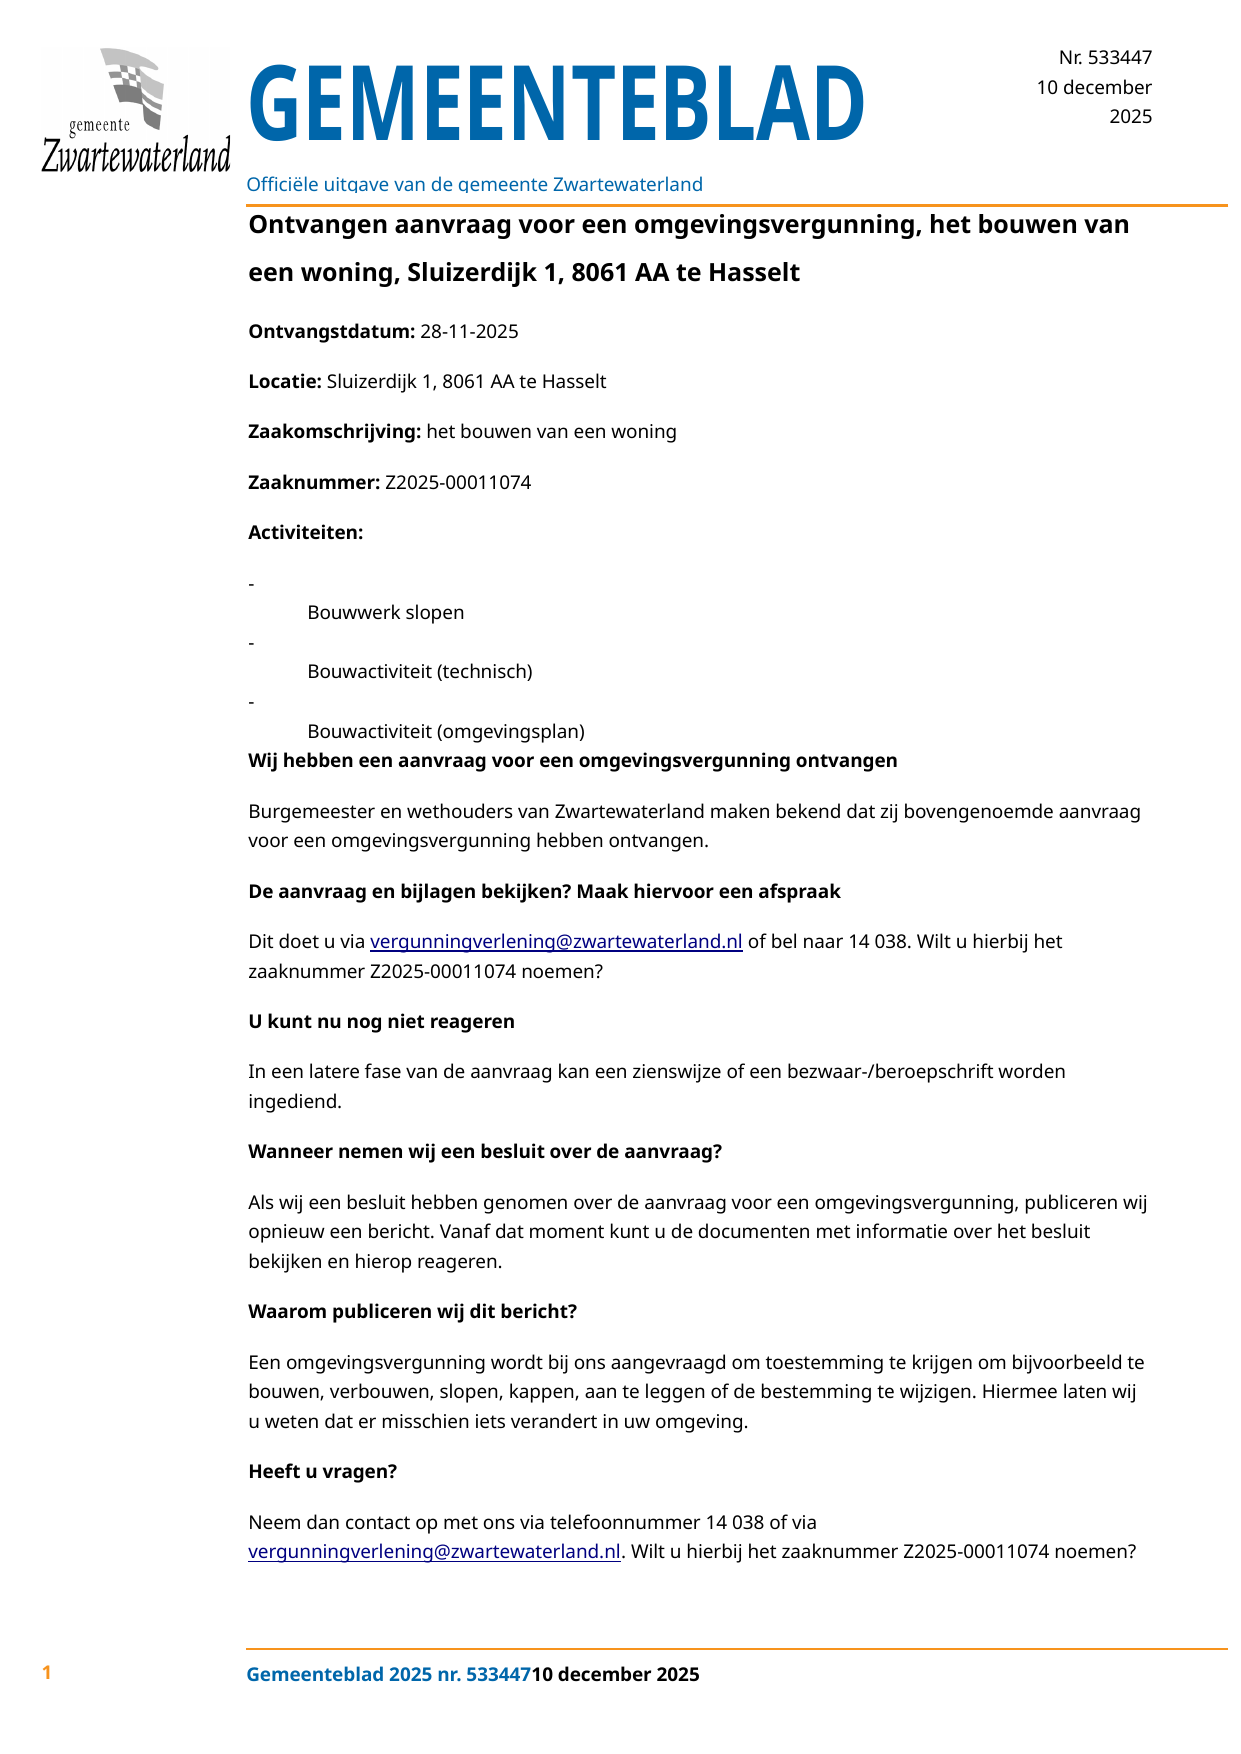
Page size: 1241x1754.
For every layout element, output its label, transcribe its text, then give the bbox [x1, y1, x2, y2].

text Dit doet u via vergunningverlening@zwartewaterland.nl of bel naar 14 038. Wilt u hierbij het zaaknummer Z2025-00011074 noemen? [248, 928, 1152, 984]
text In een latere fase van de aanvraag kan een zienswijze of een bezwaar-/beroepschrift worden ingediend. [248, 1059, 1152, 1114]
text Neem dan contact op met ons via telefoonnummer 14 038 of via vergunningverlening@zwartewaterland.nl. Wilt u hierbij het zaaknummer Z2025-00011074 noemen? [248, 1509, 1152, 1564]
text Een omgevingsvergunning wordt bij ons aangevraagd om toestemming te krijgen om bijvoorbeeld te bouwen, verbouwen, slopen, kappen, aan te leggen of de bestemming te wijzigen. Hiermee laten wij u weten dat er misschien iets verandert in uw omgeving. [248, 1349, 1152, 1434]
text Burgemeester en wethouders van Zwartewaterland maken bekend dat zij bovengenoemde aanvraag voor een omgevingsvergunning hebben ontvangen. [248, 798, 1152, 853]
text Zaakomschrijving: het bouwen van een woning [248, 419, 1152, 444]
text Wij hebben een aanvraag voor een omgevingsvergunning ontvangen [248, 747, 1152, 773]
text Heeft u vragen? [248, 1459, 1152, 1484]
text Als wij een besluit hebben genomen over de aanvraag voor een omgevingsvergunning, publiceren wij opnieuw een bericht. Vanaf dat moment kunt u de documenten met informatie over het besluit bekijken en hierop reageren. [248, 1189, 1152, 1274]
text Ontvangstdatum: 28-11-2025 [248, 318, 1152, 344]
text U kunt nu nog niet reageren [248, 1008, 1152, 1034]
text Locatie: Sluizerdijk 1, 8061 AA te Hasselt [248, 368, 1152, 394]
text Activiteiten: [248, 519, 1152, 545]
picture [41, 47, 231, 172]
list Bouwactiviteit (technisch) [248, 659, 1152, 684]
text Waarom publiceren wij dit bericht? [248, 1299, 1152, 1324]
text Ontvangen aanvraag voor een omgevingsvergunning, het bouwen van een woning, Sluizerdijk 1, 8061 AA te Hasselt [248, 207, 1152, 288]
list Bouwactiviteit (omgevingsplan) [248, 718, 1152, 744]
text De aanvraag en bijlagen bekijken? Maak hiervoor een afspraak [248, 878, 1152, 904]
text Zaaknummer: Z2025-00011074 [248, 469, 1152, 495]
text Wanneer nemen wij een besluit over de aanvraag? [248, 1139, 1152, 1164]
list Bouwwerk slopen [248, 599, 1152, 625]
